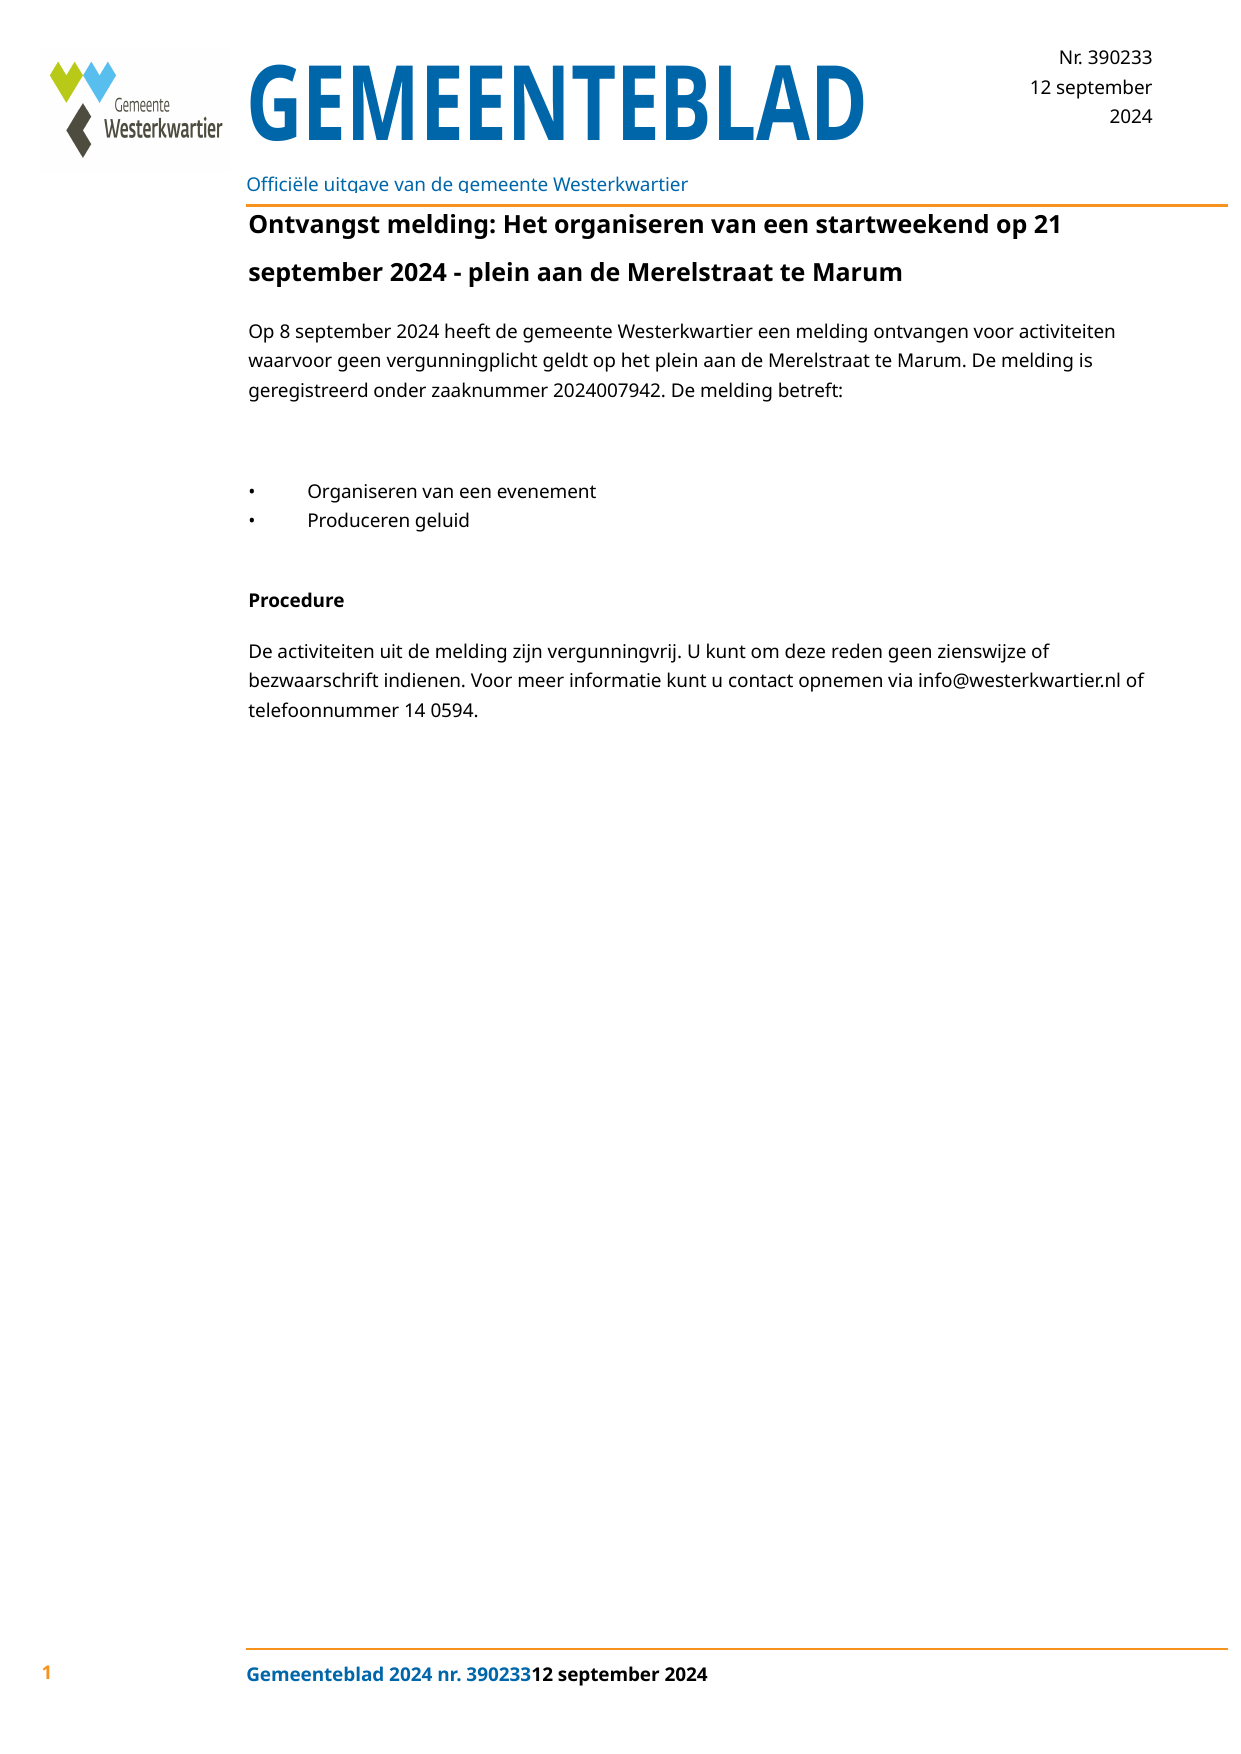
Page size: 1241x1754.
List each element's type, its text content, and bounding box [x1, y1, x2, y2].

text De activiteiten uit de melding zijn vergunningvrij. U kunt om deze reden geen zienswijze of bezwaarschrift indienen. Voor meer informatie kunt u contact opnemen via info@westerkwartier.nl of telefoonnummer 14 0594. [248, 638, 1152, 723]
picture [41, 47, 231, 172]
text Op 8 september 2024 heeft de gemeente Westerkwartier een melding ontvangen voor activiteiten waarvoor geen vergunningplicht geldt op het plein aan de Merelstraat te Marum. De melding is geregistreerd onder zaaknummer 2024007942. De melding betreft: [248, 318, 1152, 403]
list Produceren geluid [248, 507, 1152, 533]
list Organiseren van een evenement [248, 478, 1152, 504]
text Procedure [248, 587, 1152, 613]
text Ontvangst melding: Het organiseren van een startweekend op 21 september 2024 - plein aan de Merelstraat te Marum [248, 207, 1152, 288]
